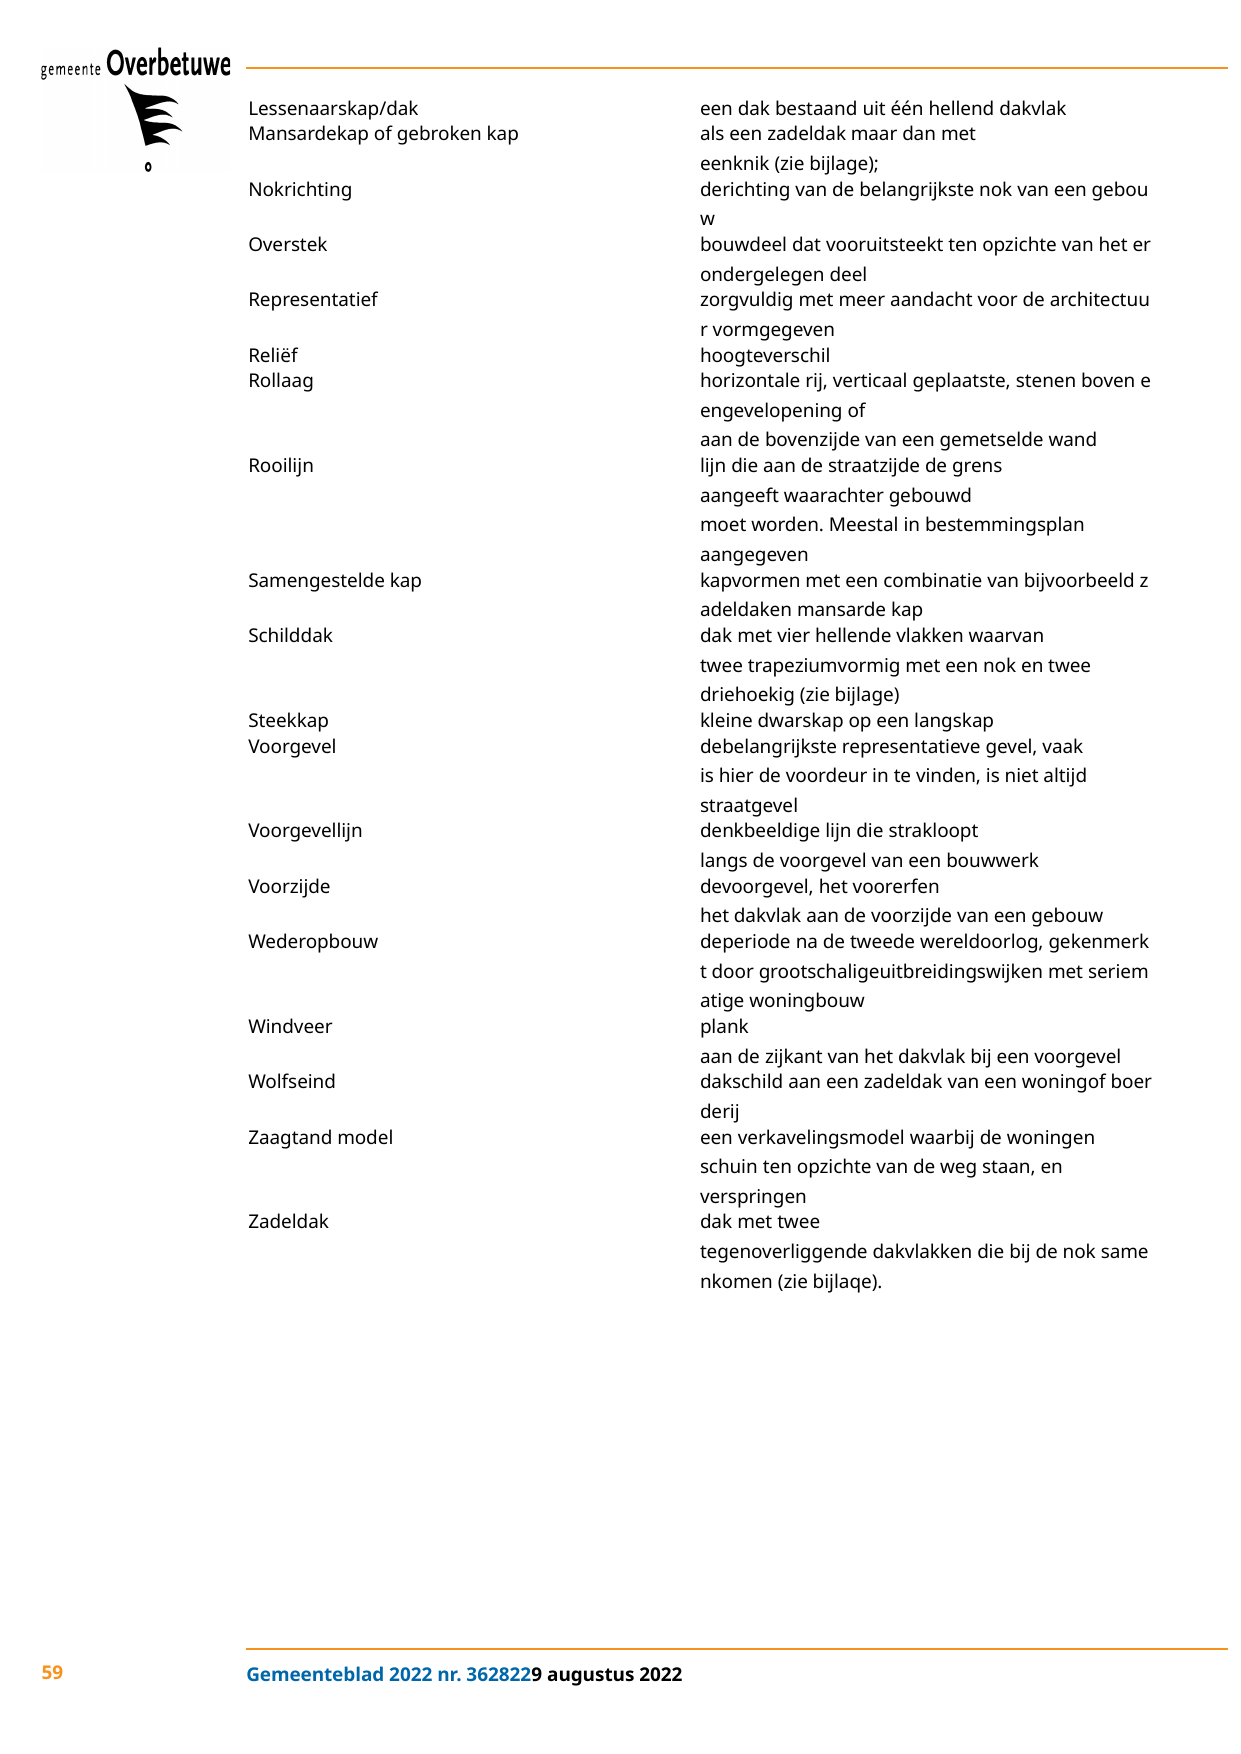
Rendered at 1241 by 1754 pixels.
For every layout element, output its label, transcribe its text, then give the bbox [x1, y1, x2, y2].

table_cell Wolfseind [248, 1069, 700, 1124]
table_cell Schilddak [248, 622, 700, 707]
table_cell Voorgevel [248, 733, 700, 818]
table_cell Zaagtand model [248, 1124, 700, 1209]
table_cell als een zadeldak maar dan met eenknik (zie bijlage); [700, 121, 1152, 176]
table_cell dak met twee tegenoverliggende dakvlakken die bij de nok samenkomen (zie bijlaqe). [700, 1209, 1152, 1294]
table_cell Mansardekap of gebroken kap [248, 121, 700, 176]
table_cell Reliëf [248, 342, 700, 367]
table_cell een dak bestaand uit één hellend dakvlak [700, 95, 1152, 121]
table_cell Voorgevellijn [248, 818, 700, 873]
table_cell Voorzijde [248, 873, 700, 928]
table_cell kleine dwarskap op een langskap [700, 707, 1152, 733]
table_cell zorgvuldig met meer aandacht voor de architectuur vormgegeven [700, 286, 1152, 342]
table_cell devoorgevel, het voorerfen het dakvlak aan de voorzijde van een gebouw [700, 873, 1152, 928]
table_cell Overstek [248, 231, 700, 286]
table_cell lijn die aan de straatzijde de grens aangeeft waarachter gebouwd moet worden. Meestal in bestemmingsplan aangegeven [700, 453, 1152, 567]
table_cell horizontale rij, verticaal geplaatste, stenen boven eengevelopening of aan de bovenzijde van een gemetselde wand [700, 368, 1152, 452]
table_cell deperiode na de tweede wereldoorlog, gekenmerkt door grootschaligeuitbreidingswijken met seriematige woningbouw [700, 928, 1152, 1013]
table_cell Lessenaarskap/dak [248, 95, 700, 121]
table_cell hoogteverschil [700, 342, 1152, 367]
table_cell een verkavelingsmodel waarbij de woningen schuin ten opzichte van de weg staan, en verspringen [700, 1124, 1152, 1209]
table_cell Zadeldak [248, 1209, 700, 1294]
table_cell Representatief [248, 286, 700, 342]
table_cell Samengestelde kap [248, 567, 700, 622]
table_cell dak met vier hellende vlakken waarvan twee trapeziumvormig met een nok en twee driehoekig (zie bijlage) [700, 622, 1152, 707]
table_cell bouwdeel dat vooruitsteekt ten opzichte van het erondergelegen deel [700, 231, 1152, 286]
table_cell Steekkap [248, 707, 700, 733]
table_cell plank aan de zijkant van het dakvlak bij een voorgevel [700, 1013, 1152, 1068]
table_cell dakschild aan een zadeldak van een woningof boerderij [700, 1069, 1152, 1124]
table_cell debelangrijkste representatieve gevel, vaak is hier de voordeur in te vinden, is niet altijd straatgevel [700, 733, 1152, 818]
picture [41, 47, 231, 172]
table_cell Wederopbouw [248, 928, 700, 1013]
table_cell denkbeeldige lijn die strakloopt langs de voorgevel van een bouwwerk [700, 818, 1152, 873]
table_cell kapvormen met een combinatie van bijvoorbeeld zadeldaken mansarde kap [700, 567, 1152, 622]
table_cell Rooilijn [248, 453, 700, 567]
table_cell Nokrichting [248, 176, 700, 231]
table_cell Windveer [248, 1013, 700, 1068]
table_cell derichting van de belangrijkste nok van een gebouw [700, 176, 1152, 231]
table_cell Rollaag [248, 368, 700, 452]
